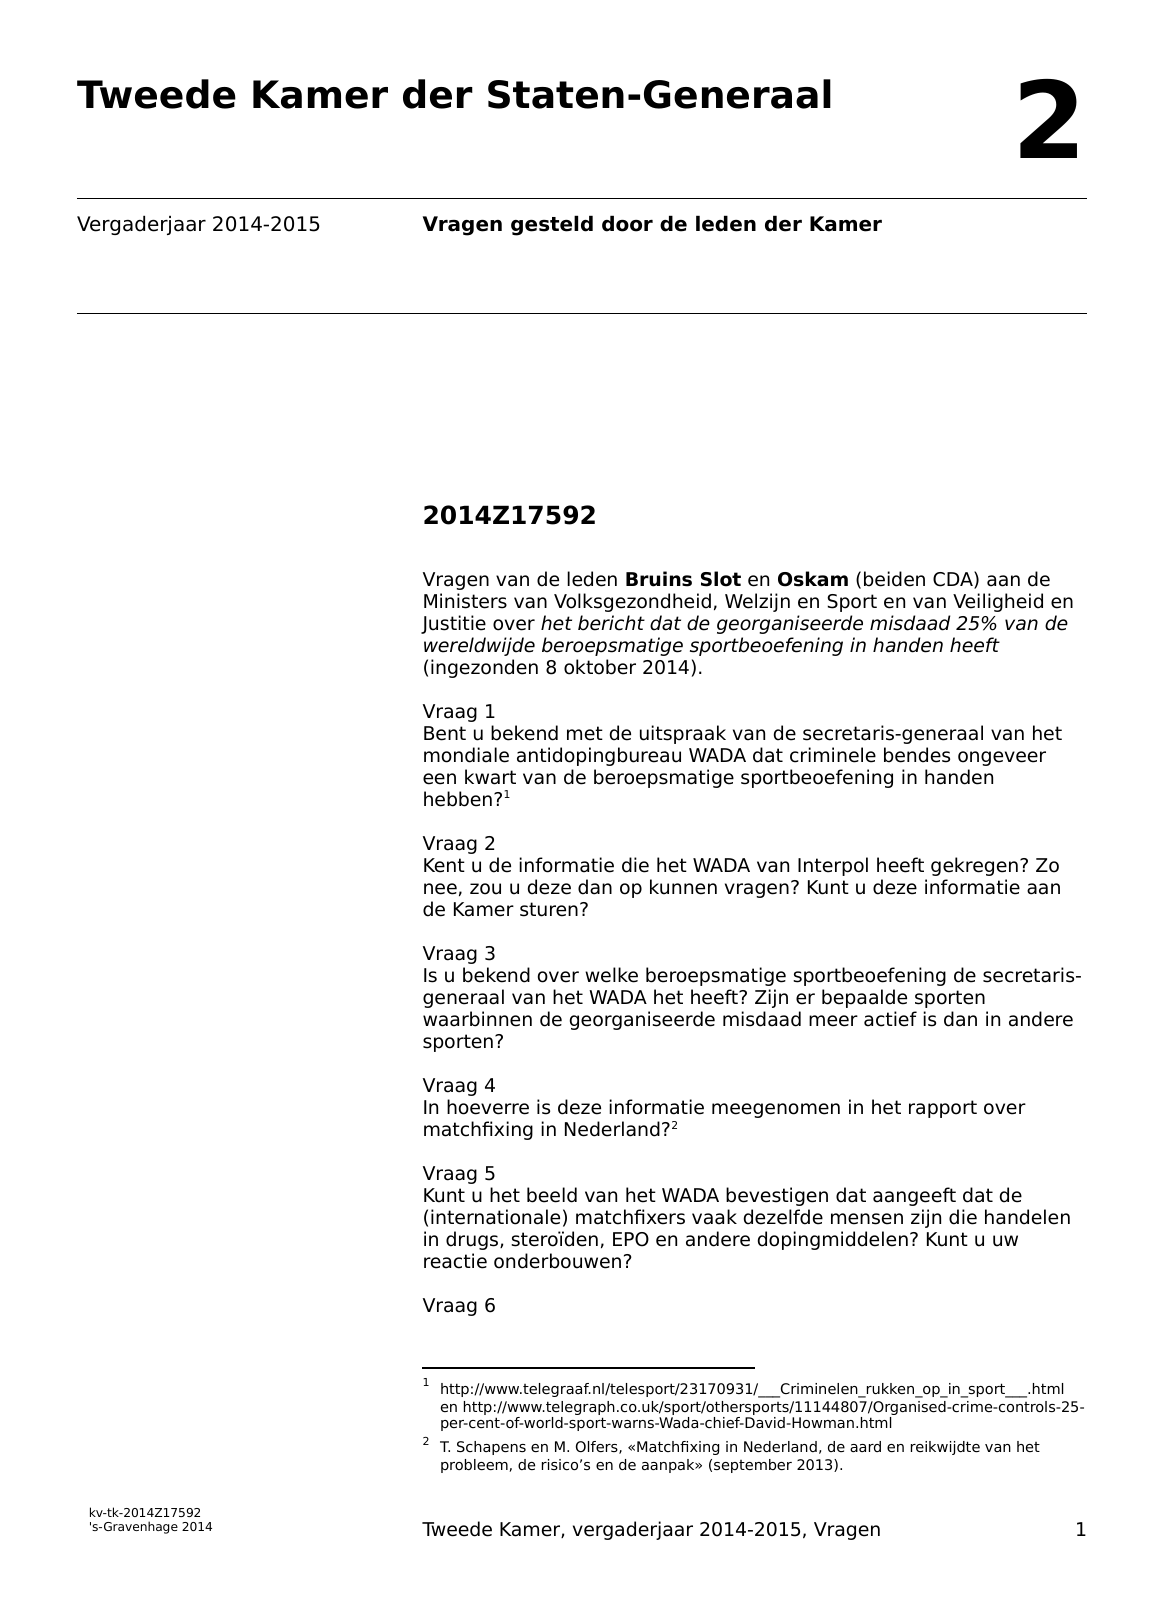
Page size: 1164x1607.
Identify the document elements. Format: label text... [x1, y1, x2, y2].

text Vraag 6 [422, 1295, 1087, 1317]
text 2014Z17592 [422, 501, 1087, 531]
text Vraag 4 [422, 1075, 1087, 1097]
text T. Schapens en M. Olfers, «Matchfixing in Nederland, de aard en reikwijdte van het probleem, de risico’s en de aanpak» (september 2013). [422, 1435, 1087, 1474]
text kv-tk-2014Z17592 [88, 1506, 323, 1520]
text Kent u de informatie die het WADA van Interpol heeft gekregen? Zo nee, zou u deze dan op kunnen vragen? Kunt u deze informatie aan de Kamer sturen? [422, 855, 1087, 921]
table_cell Vragen gesteld door de leden der Kamer [422, 199, 1087, 313]
text Kunt u het beeld van het WADA bevestigen dat aangeeft dat de (internationale) matchfixers vaak dezelfde mensen zijn die handelen in drugs, steroïden, EPO en andere dopingmiddelen? Kunt u uw reactie onderbouwen? [422, 1185, 1087, 1273]
text 's-Gravenhage 2014 [88, 1520, 323, 1534]
text Vraag 1 [422, 701, 1087, 723]
text Vragen van de leden Bruins Slot en Oskam (beiden CDA) aan de Ministers van Volksgezondheid, Welzijn en Sport en van Veiligheid en Justitie over het bericht dat de georganiseerde misdaad 25% van de wereldwijde beroepsmatige sportbeoefening in handen heeft (ingezonden 8 oktober 2014). [422, 569, 1087, 679]
text Vraag 2 [422, 833, 1087, 855]
text In hoeverre is deze informatie meegenomen in het rapport over matchfixing in Nederland? [422, 1097, 1087, 1141]
table_cell Vergaderjaar 2014-2015 [77, 199, 422, 313]
text Is u bekend over welke beroepsmatige sportbeoefening de secretaris-generaal van het WADA het heeft? Zijn er bepaalde sporten waarbinnen de georganiseerde misdaad meer actief is dan in andere sporten? [422, 965, 1087, 1053]
text Vraag 5 [422, 1163, 1087, 1185]
text http://www.telegraaf.nl/telesport/23170931/___Criminelen_rukken_op_in_sport___.html en http://www.telegraph.co.uk/sport/othersports/11144807/Organised-crime-controls-25-per-cent-of-world-sport-warns-Wada-chief-David-Howman.html [422, 1377, 1087, 1432]
text Bent u bekend met de uitspraak van de secretaris-generaal van het mondiale antidopingbureau WADA dat criminele bendes ongeveer een kwart van de beroepsmatige sportbeoefening in handen hebben? [422, 723, 1087, 811]
table_header 2 [886, 59, 1087, 198]
text Vraag 3 [422, 943, 1087, 965]
table_header Tweede Kamer der Staten-Generaal [77, 59, 886, 198]
